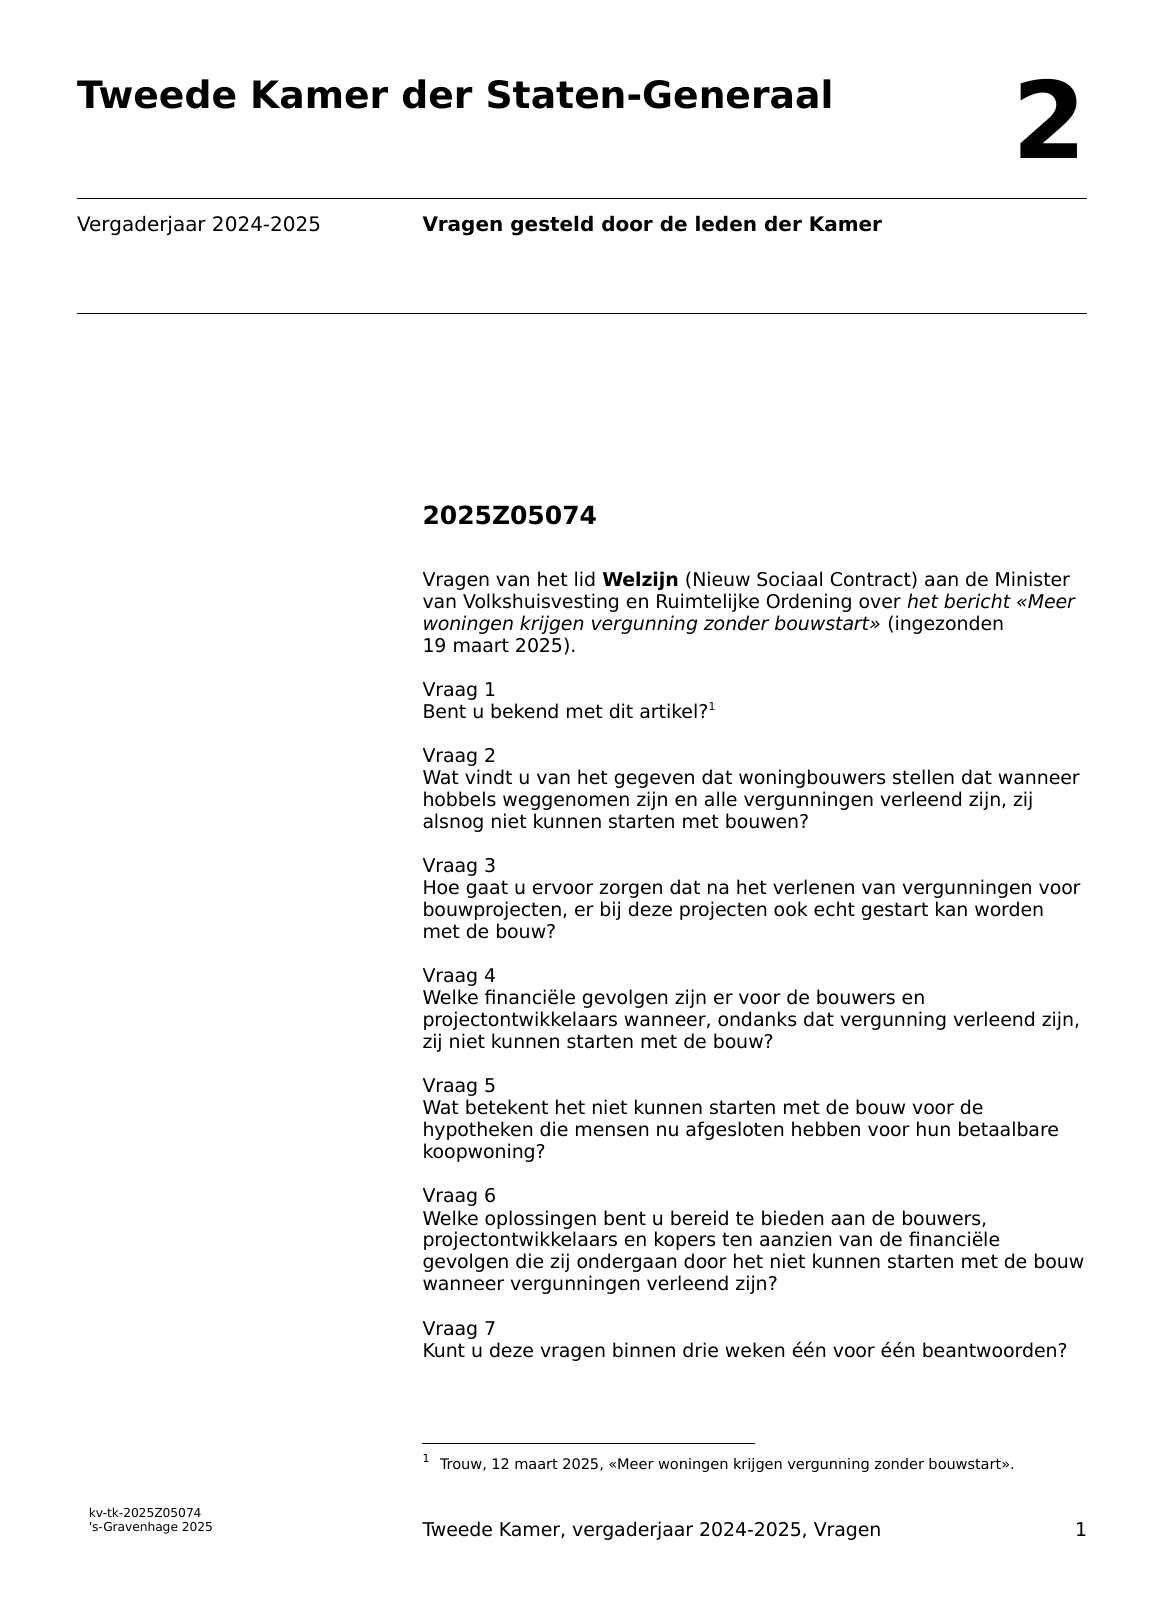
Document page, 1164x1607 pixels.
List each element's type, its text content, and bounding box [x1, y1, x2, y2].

text Welke financiële gevolgen zijn er voor de bouwers en projectontwikkelaars wanneer, ondanks dat vergunning verleend zijn, zij niet kunnen starten met de bouw? [422, 987, 1087, 1053]
text Vraag 2 [422, 745, 1087, 767]
text Hoe gaat u ervoor zorgen dat na het verlenen van vergunningen voor bouwprojecten, er bij deze projecten ook echt gestart kan worden met de bouw? [422, 877, 1087, 943]
text 's-Gravenhage 2025 [88, 1520, 323, 1534]
text Vraag 4 [422, 965, 1087, 987]
text Bent u bekend met dit artikel? [422, 701, 1087, 723]
table_header 2 [886, 59, 1087, 198]
text Kunt u deze vragen binnen drie weken één voor één beantwoorden? [422, 1339, 1087, 1361]
text Vraag 1 [422, 679, 1087, 701]
text kv-tk-2025Z05074 [88, 1506, 323, 1520]
text Wat betekent het niet kunnen starten met de bouw voor de hypotheken die mensen nu afgesloten hebben voor hun betaalbare koopwoning? [422, 1097, 1087, 1163]
text Vraag 6 [422, 1185, 1087, 1207]
text Vraag 7 [422, 1317, 1087, 1339]
text Wat vindt u van het gegeven dat woningbouwers stellen dat wanneer hobbels weggenomen zijn en alle vergunningen verleend zijn, zij alsnog niet kunnen starten met bouwen? [422, 767, 1087, 833]
table_cell Vragen gesteld door de leden der Kamer [422, 199, 1087, 313]
text Vragen van het lid Welzijn (Nieuw Sociaal Contract) aan de Minister van Volkshuisvesting en Ruimtelijke Ordening over het bericht «Meer woningen krijgen vergunning zonder bouwstart» (ingezonden 19 maart 2025). [422, 569, 1087, 657]
text Welke oplossingen bent u bereid te bieden aan de bouwers, projectontwikkelaars en kopers ten aanzien van de financiële gevolgen die zij ondergaan door het niet kunnen starten met de bouw wanneer vergunningen verleend zijn? [422, 1207, 1087, 1295]
text Vraag 3 [422, 855, 1087, 877]
table_cell Vergaderjaar 2024-2025 [77, 199, 422, 313]
text 2025Z05074 [422, 501, 1087, 531]
table_header Tweede Kamer der Staten-Generaal [77, 59, 886, 198]
text Trouw, 12 maart 2025, «Meer woningen krijgen vergunning zonder bouwstart». [422, 1452, 1087, 1474]
text Vraag 5 [422, 1075, 1087, 1097]
